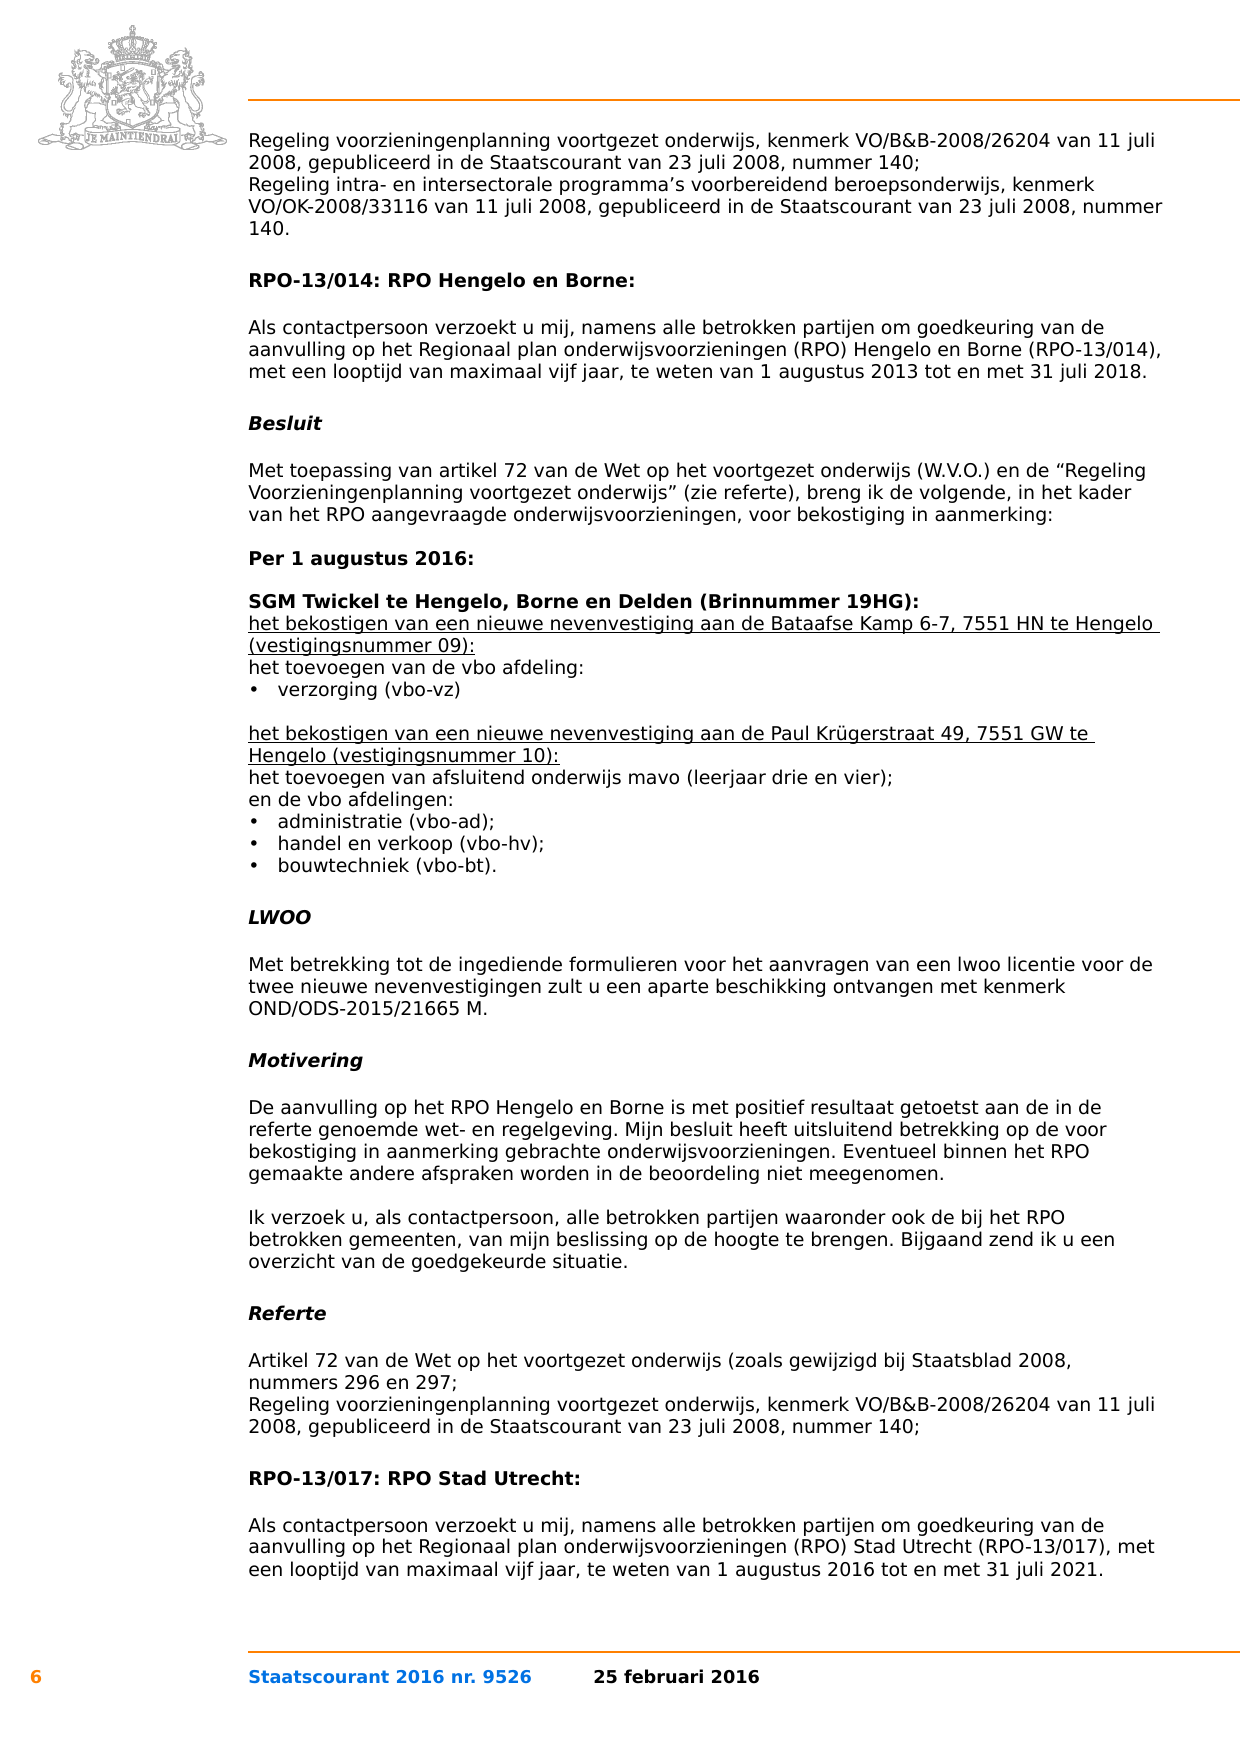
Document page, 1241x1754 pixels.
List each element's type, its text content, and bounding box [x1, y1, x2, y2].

text Per 1 augustus 2016: [248, 547, 1163, 569]
text het bekostigen van een nieuwe nevenvestiging aan de Bataafse Kamp 6-7, 7551 HN te Hengelo (vestigingsnummer 09): [248, 613, 1163, 657]
subtitle Besluit [248, 413, 1163, 435]
text het toevoegen van de vbo afdeling: [248, 657, 1163, 679]
text Als contactpersoon verzoekt u mij, namens alle betrokken partijen om goedkeuring van de aanvulling op het Regionaal plan onderwijsvoorzieningen (RPO) Stad Utrecht (RPO-13/017), met een looptijd van maximaal vijf jaar, te weten van 1 augustus 2016 tot en met 31 juli 2021. [248, 1514, 1163, 1580]
subtitle RPO-13/014: RPO Hengelo en Borne: [248, 270, 1163, 292]
picture [38, 25, 227, 150]
subtitle Motivering [248, 1050, 1163, 1072]
text Ik verzoek u, als contactpersoon, alle betrokken partijen waaronder ook de bij het RPO betrokken gemeenten, van mijn beslissing op de hoogte te brengen. Bijgaand zend ik u een overzicht van de goedgekeurde situatie. [248, 1207, 1163, 1273]
text Met betrekking tot de ingediende formulieren voor het aanvragen van een lwoo licentie voor de twee nieuwe nevenvestigingen zult u een aparte beschikking ontvangen met kenmerk OND/ODS-2015/21665 M. [248, 954, 1163, 1020]
text en de vbo afdelingen: [248, 789, 1163, 811]
text De aanvulling op het RPO Hengelo en Borne is met positief resultaat getoetst aan de in de referte genoemde wet- en regelgeving. Mijn besluit heeft uitsluitend betrekking op de voor bekostiging in aanmerking gebrachte onderwijsvoorzieningen. Eventueel binnen het RPO gemaakte andere afspraken worden in de beoordeling niet meegenomen. [248, 1097, 1163, 1185]
text SGM Twickel te Hengelo, Borne en Delden (Brinnummer 19HG): [248, 591, 1163, 613]
text • handel en verkoop (vbo-hv); [248, 833, 1163, 855]
subtitle LWOO [248, 907, 1163, 929]
text Met toepassing van artikel 72 van de Wet op het voortgezet onderwijs (W.V.O.) en de “Regeling Voorzieningenplanning voortgezet onderwijs” (zie referte), breng ik de volgende, in het kader van het RPO aangevraagde onderwijsvoorzieningen, voor bekostiging in aanmerking: [248, 460, 1163, 526]
text Als contactpersoon verzoekt u mij, namens alle betrokken partijen om goedkeuring van de aanvulling op het Regionaal plan onderwijsvoorzieningen (RPO) Hengelo en Borne (RPO-13/014), met een looptijd van maximaal vijf jaar, te weten van 1 augustus 2013 tot en met 31 juli 2018. [248, 317, 1163, 383]
text Regeling intra- en intersectorale programma’s voorbereidend beroepsonderwijs, kenmerk VO/OK-2008/33116 van 11 juli 2008, gepubliceerd in de Staatscourant van 23 juli 2008, nummer 140. [248, 174, 1163, 240]
subtitle Referte [248, 1303, 1163, 1324]
text • verzorging (vbo-vz) [248, 679, 1163, 701]
text • administratie (vbo-ad); [248, 811, 1163, 833]
text het bekostigen van een nieuwe nevenvestiging aan de Paul Krügerstraat 49, 7551 GW te Hengelo (vestigingsnummer 10): [248, 723, 1163, 767]
text Regeling voorzieningenplanning voortgezet onderwijs, kenmerk VO/B&B-2008/26204 van 11 juli 2008, gepubliceerd in de Staatscourant van 23 juli 2008, nummer 140; [248, 1393, 1163, 1437]
subtitle RPO-13/017: RPO Stad Utrecht: [248, 1467, 1163, 1489]
text • bouwtechniek (vbo-bt). [248, 855, 1163, 877]
text het toevoegen van afsluitend onderwijs mavo (leerjaar drie en vier); [248, 767, 1163, 789]
text Artikel 72 van de Wet op het voortgezet onderwijs (zoals gewijzigd bij Staatsblad 2008, nummers 296 en 297; [248, 1349, 1163, 1393]
text Regeling voorzieningenplanning voortgezet onderwijs, kenmerk VO/B&B-2008/26204 van 11 juli 2008, gepubliceerd in de Staatscourant van 23 juli 2008, nummer 140; [248, 130, 1163, 174]
